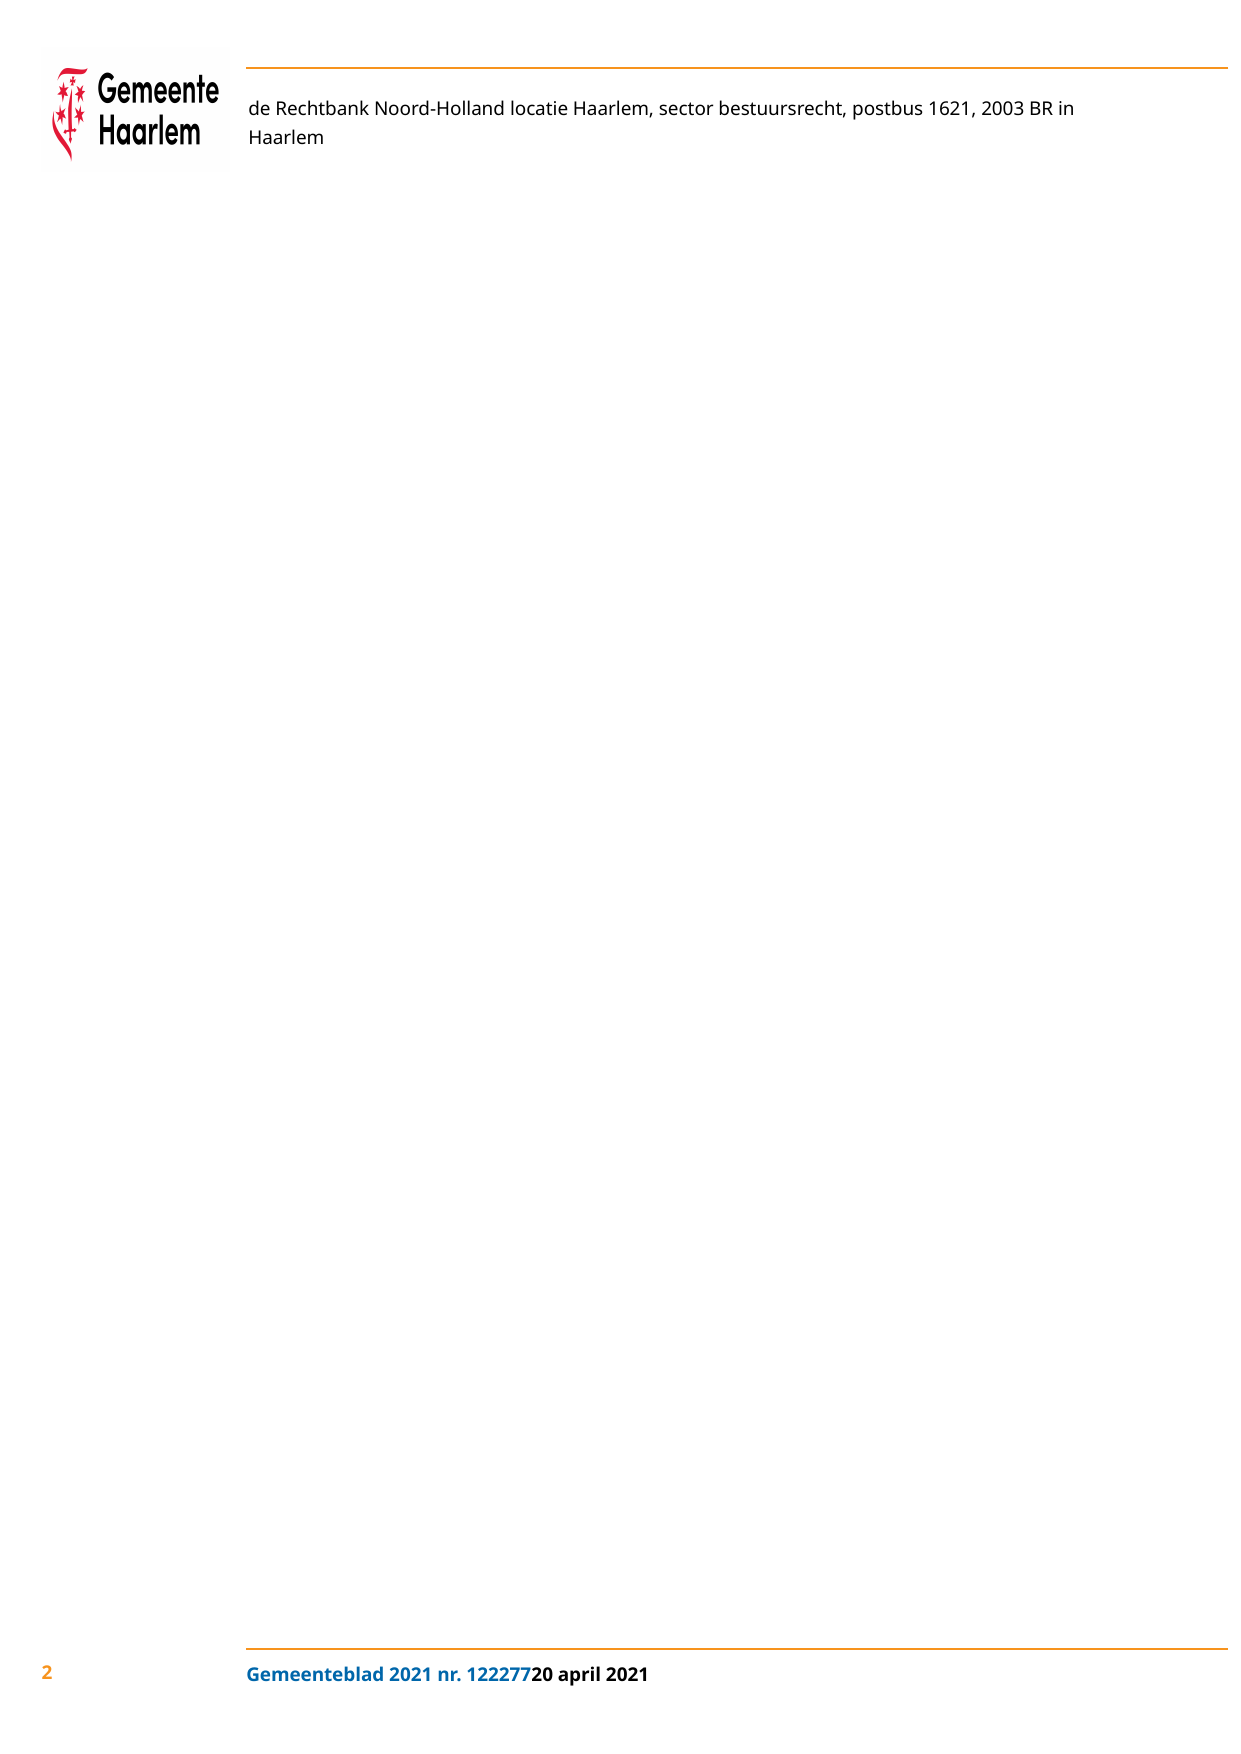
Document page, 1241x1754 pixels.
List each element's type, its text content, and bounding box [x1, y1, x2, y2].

picture [41, 47, 231, 172]
text de Rechtbank Noord-Holland locatie Haarlem, sector bestuursrecht, postbus 1621, 2003 BR in Haarlem [248, 95, 1152, 150]
